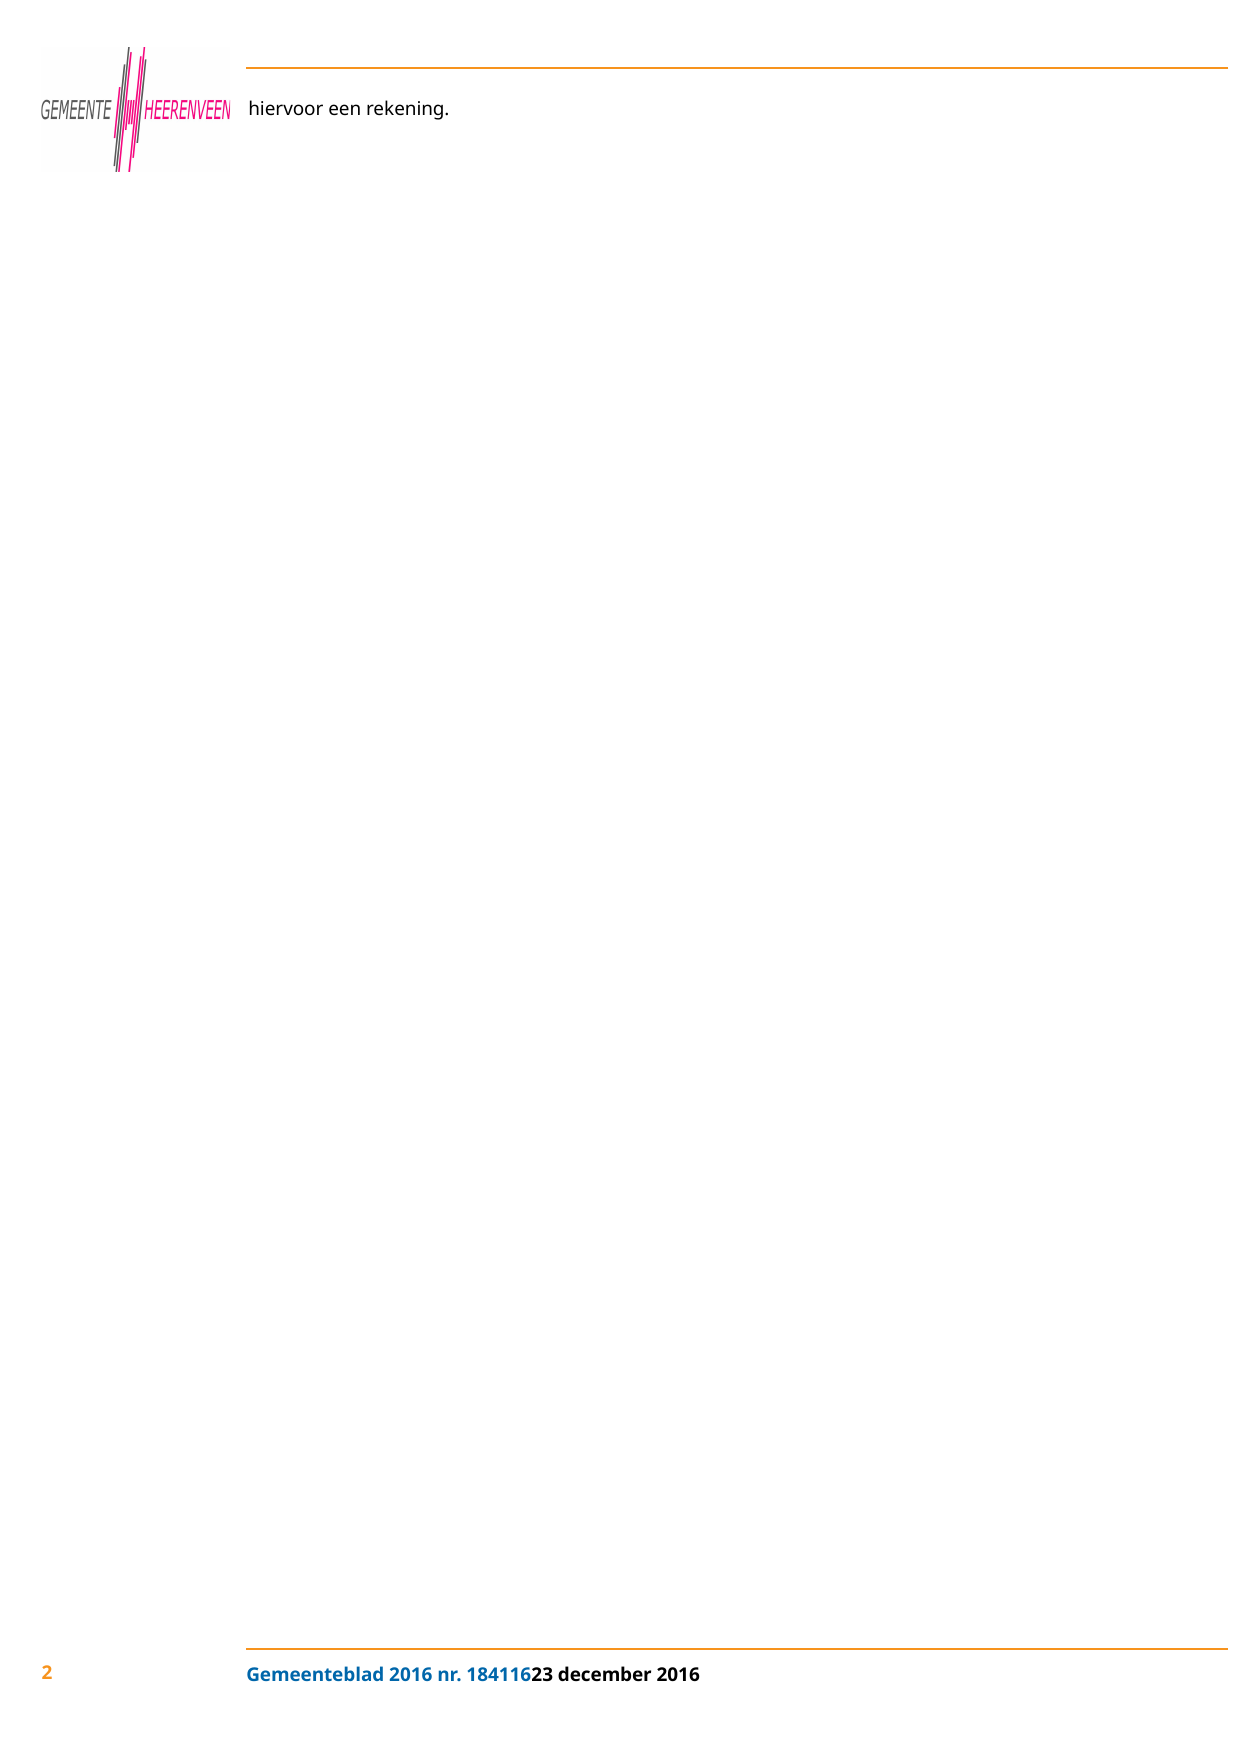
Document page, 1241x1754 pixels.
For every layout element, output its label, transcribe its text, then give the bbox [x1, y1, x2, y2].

picture [41, 47, 231, 172]
text hiervoor een rekening. [248, 95, 1152, 121]
